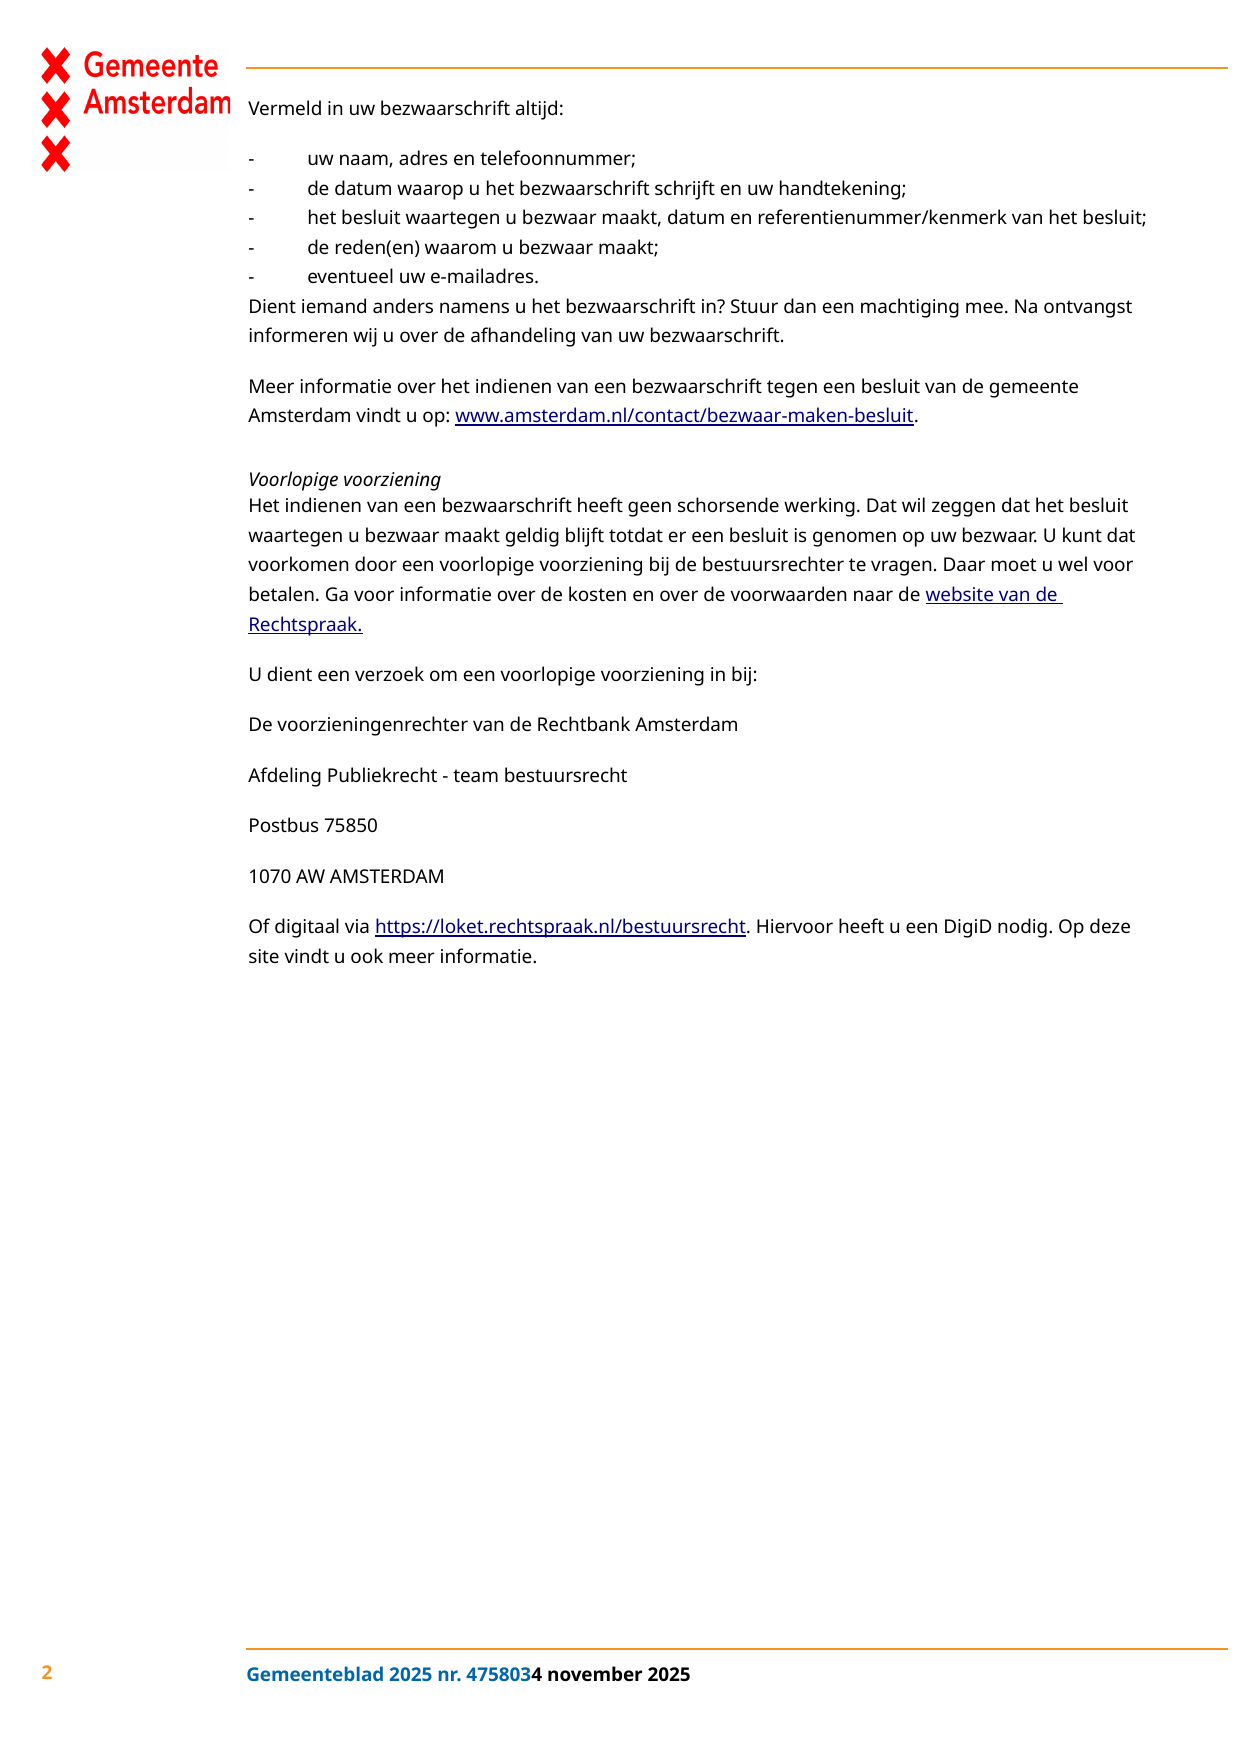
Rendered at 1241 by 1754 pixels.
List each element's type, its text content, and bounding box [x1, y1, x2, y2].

text Vermeld in uw bezwaarschrift altijd: [248, 95, 1152, 121]
text Voorlopige voorziening [248, 467, 1152, 492]
text Dient iemand anders namens u het bezwaarschrift in? Stuur dan een machtiging mee. Na ontvangst informeren wij u over de afhandeling van uw bezwaarschrift. [248, 293, 1152, 348]
text Het indienen van een bezwaarschrift heeft geen schorsende werking. Dat wil zeggen dat het besluit waartegen u bezwaar maakt geldig blijft totdat er een besluit is genomen op uw bezwaar. U kunt dat voorkomen door een voorlopige voorziening bij de bestuursrechter te vragen. Daar moet u wel voor betalen. Ga voor informatie over de kosten en over de voorwaarden naar de website van de Rechtspraak. [248, 492, 1152, 636]
list uw naam, adres en telefoonnummer; [248, 145, 1152, 171]
text 1070 AW AMSTERDAM [248, 863, 1152, 888]
text Of digitaal via https://loket.rechtspraak.nl/bestuursrecht. Hiervoor heeft u een DigiD nodig. Op deze site vindt u ook meer informatie. [248, 913, 1152, 968]
list het besluit waartegen u bezwaar maakt, datum en referentienummer/kenmerk van het besluit; [248, 204, 1152, 230]
text Postbus 75850 [248, 812, 1152, 838]
text De voorzieningenrechter van de Rechtbank Amsterdam [248, 712, 1152, 737]
list eventueel uw e-mailadres. [248, 263, 1152, 289]
text U dient een verzoek om een voorlopige voorziening in bij: [248, 661, 1152, 687]
list de reden(en) waarom u bezwaar maakt; [248, 234, 1152, 260]
text Meer informatie over het indienen van een bezwaarschrift tegen een besluit van de gemeente Amsterdam vindt u op: www.amsterdam.nl/contact/bezwaar-maken-besluit. [248, 373, 1152, 428]
list de datum waarop u het bezwaarschrift schrijft en uw handtekening; [248, 175, 1152, 201]
text Afdeling Publiekrecht - team bestuursrecht [248, 762, 1152, 788]
picture [41, 47, 231, 172]
